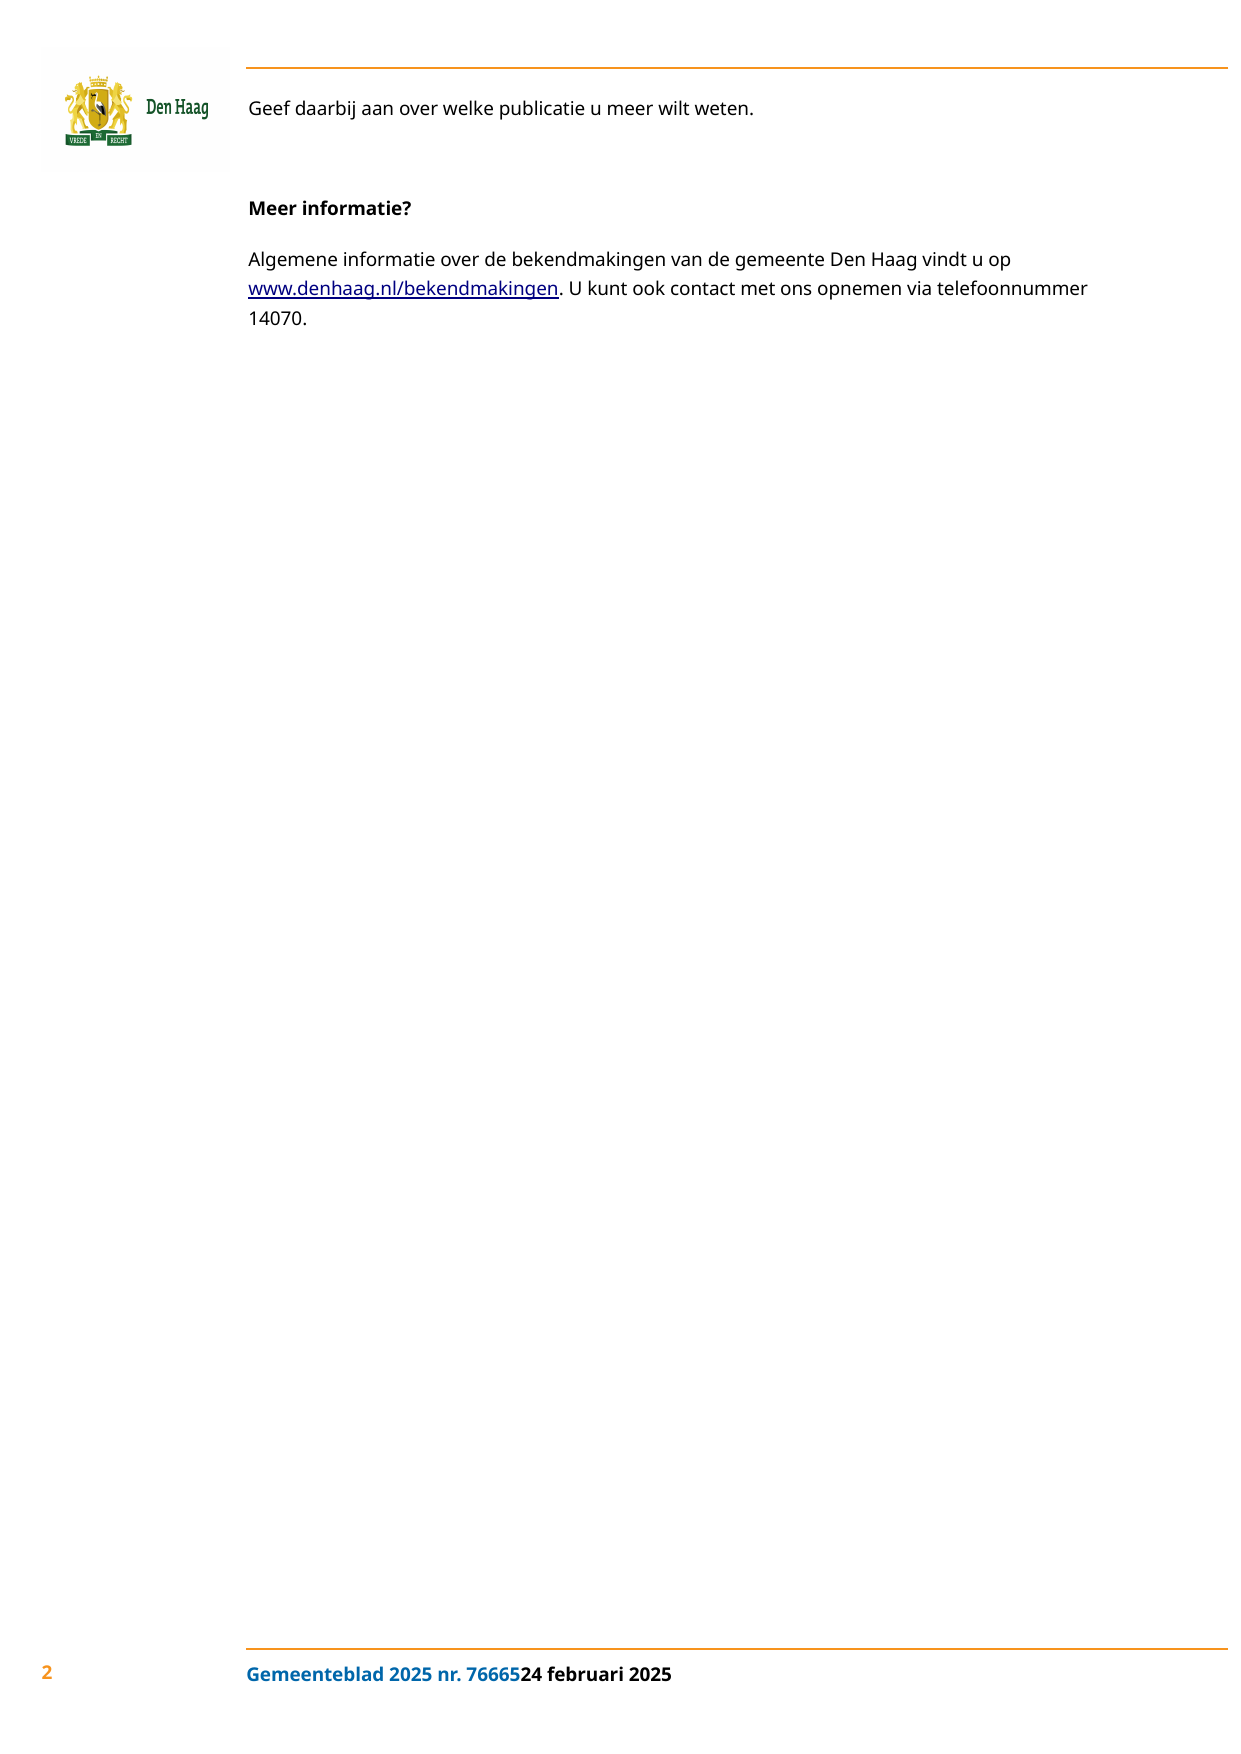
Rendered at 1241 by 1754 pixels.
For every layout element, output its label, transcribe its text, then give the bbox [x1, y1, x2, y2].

text Algemene informatie over de bekendmakingen van de gemeente Den Haag vindt u op www.denhaag.nl/bekendmakingen. U kunt ook contact met ons opnemen via telefoonnummer 14070. [248, 246, 1152, 331]
picture [41, 47, 231, 172]
text Geef daarbij aan over welke publicatie u meer wilt weten. [248, 95, 1152, 121]
text Meer informatie? [248, 196, 1152, 221]
